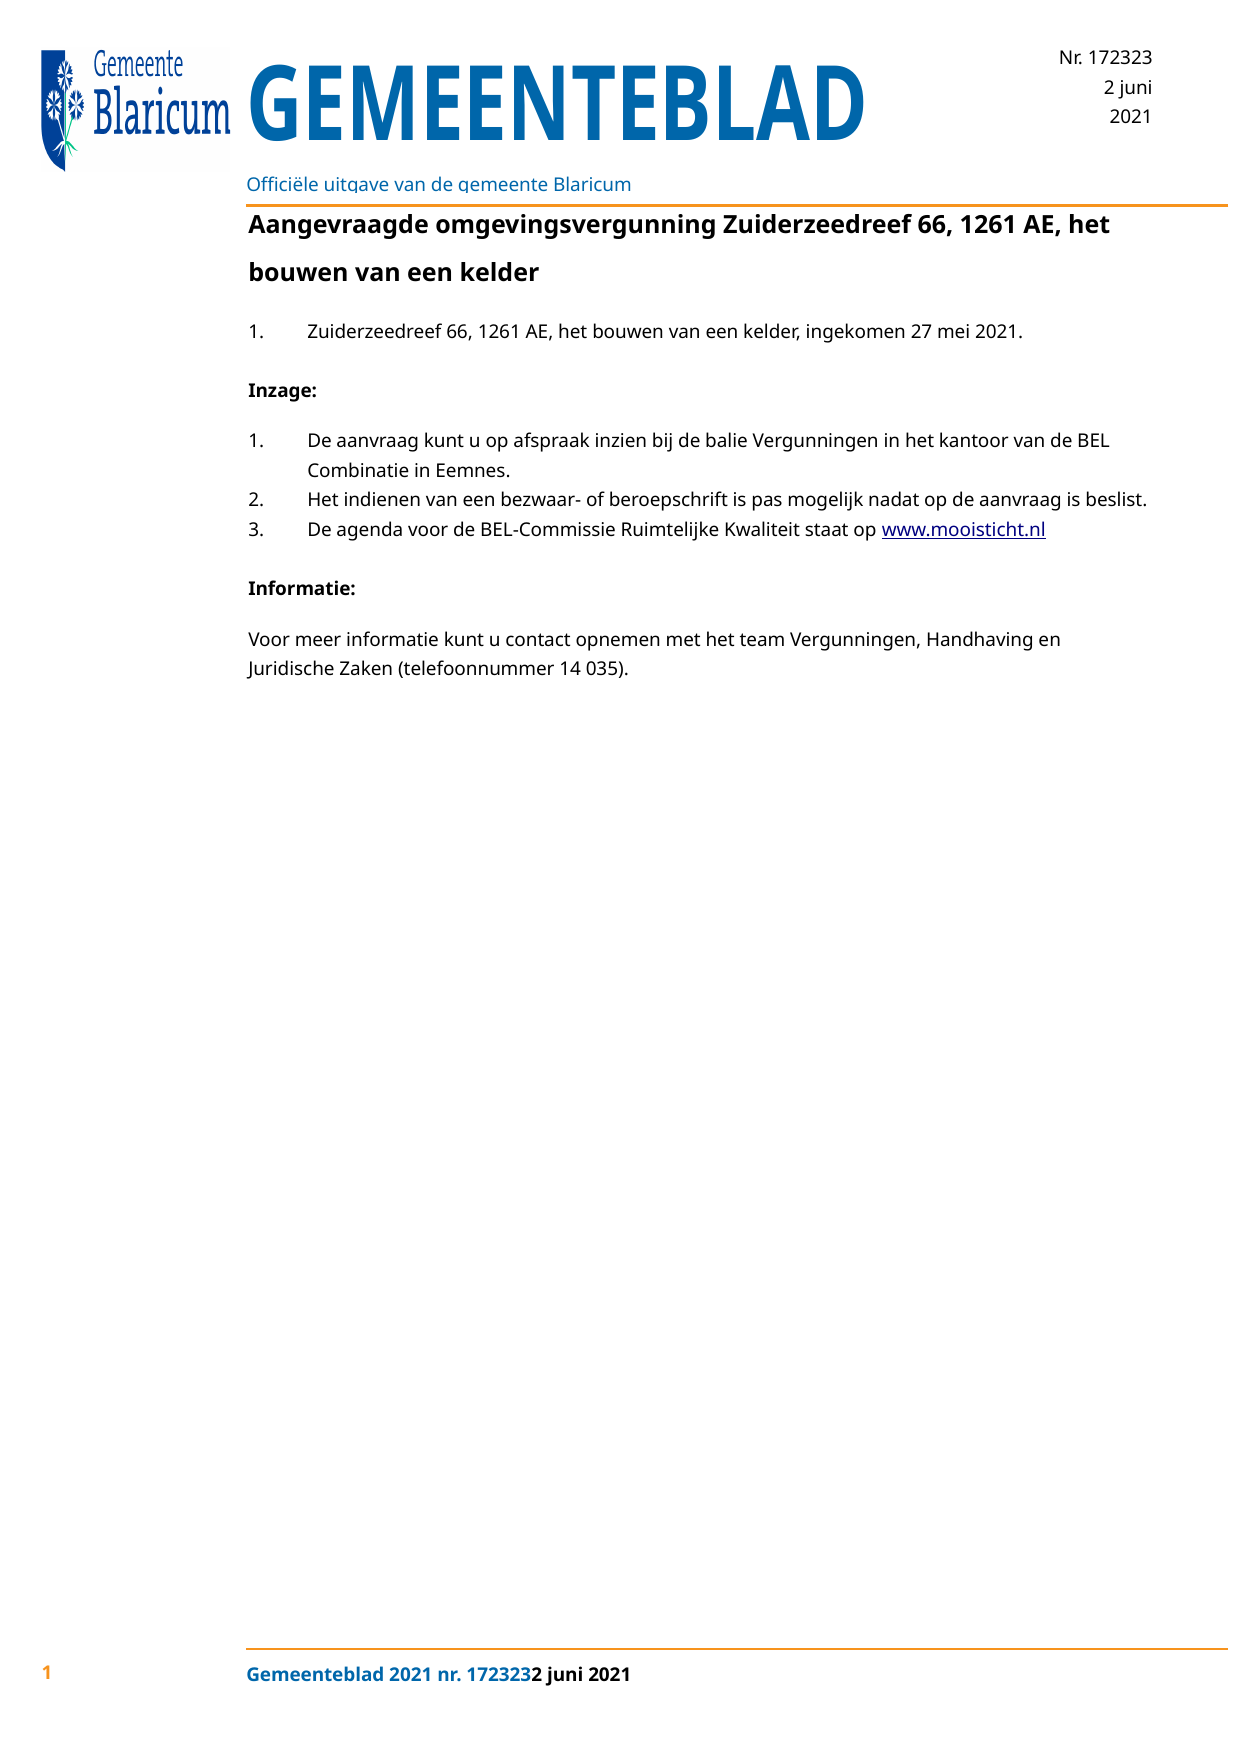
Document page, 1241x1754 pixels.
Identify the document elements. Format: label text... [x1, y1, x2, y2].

text Voor meer informatie kunt u contact opnemen met het team Vergunningen, Handhaving en Juridische Zaken (telefoonnummer 14 035). [248, 626, 1152, 681]
list Het indienen van een bezwaar- of beroepschrift is pas mogelijk nadat op de aanvraag is beslist. [248, 487, 1152, 512]
text Inzage: [248, 377, 1152, 403]
list Zuiderzeedreef 66, 1261 AE, het bouwen van een kelder, ingekomen 27 mei 2021. [248, 318, 1152, 344]
list De agenda voor de BEL-Commissie Ruimtelijke Kwaliteit staat op www.mooisticht.nl [248, 516, 1152, 542]
list De aanvraag kunt u op afspraak inzien bij de balie Vergunningen in het kantoor van de BEL Combinatie in Eemnes. [248, 427, 1152, 483]
picture [41, 47, 231, 172]
text Aangevraagde omgevingsvergunning Zuiderzeedreef 66, 1261 AE, het bouwen van een kelder [248, 207, 1152, 288]
text Informatie: [248, 575, 1152, 601]
